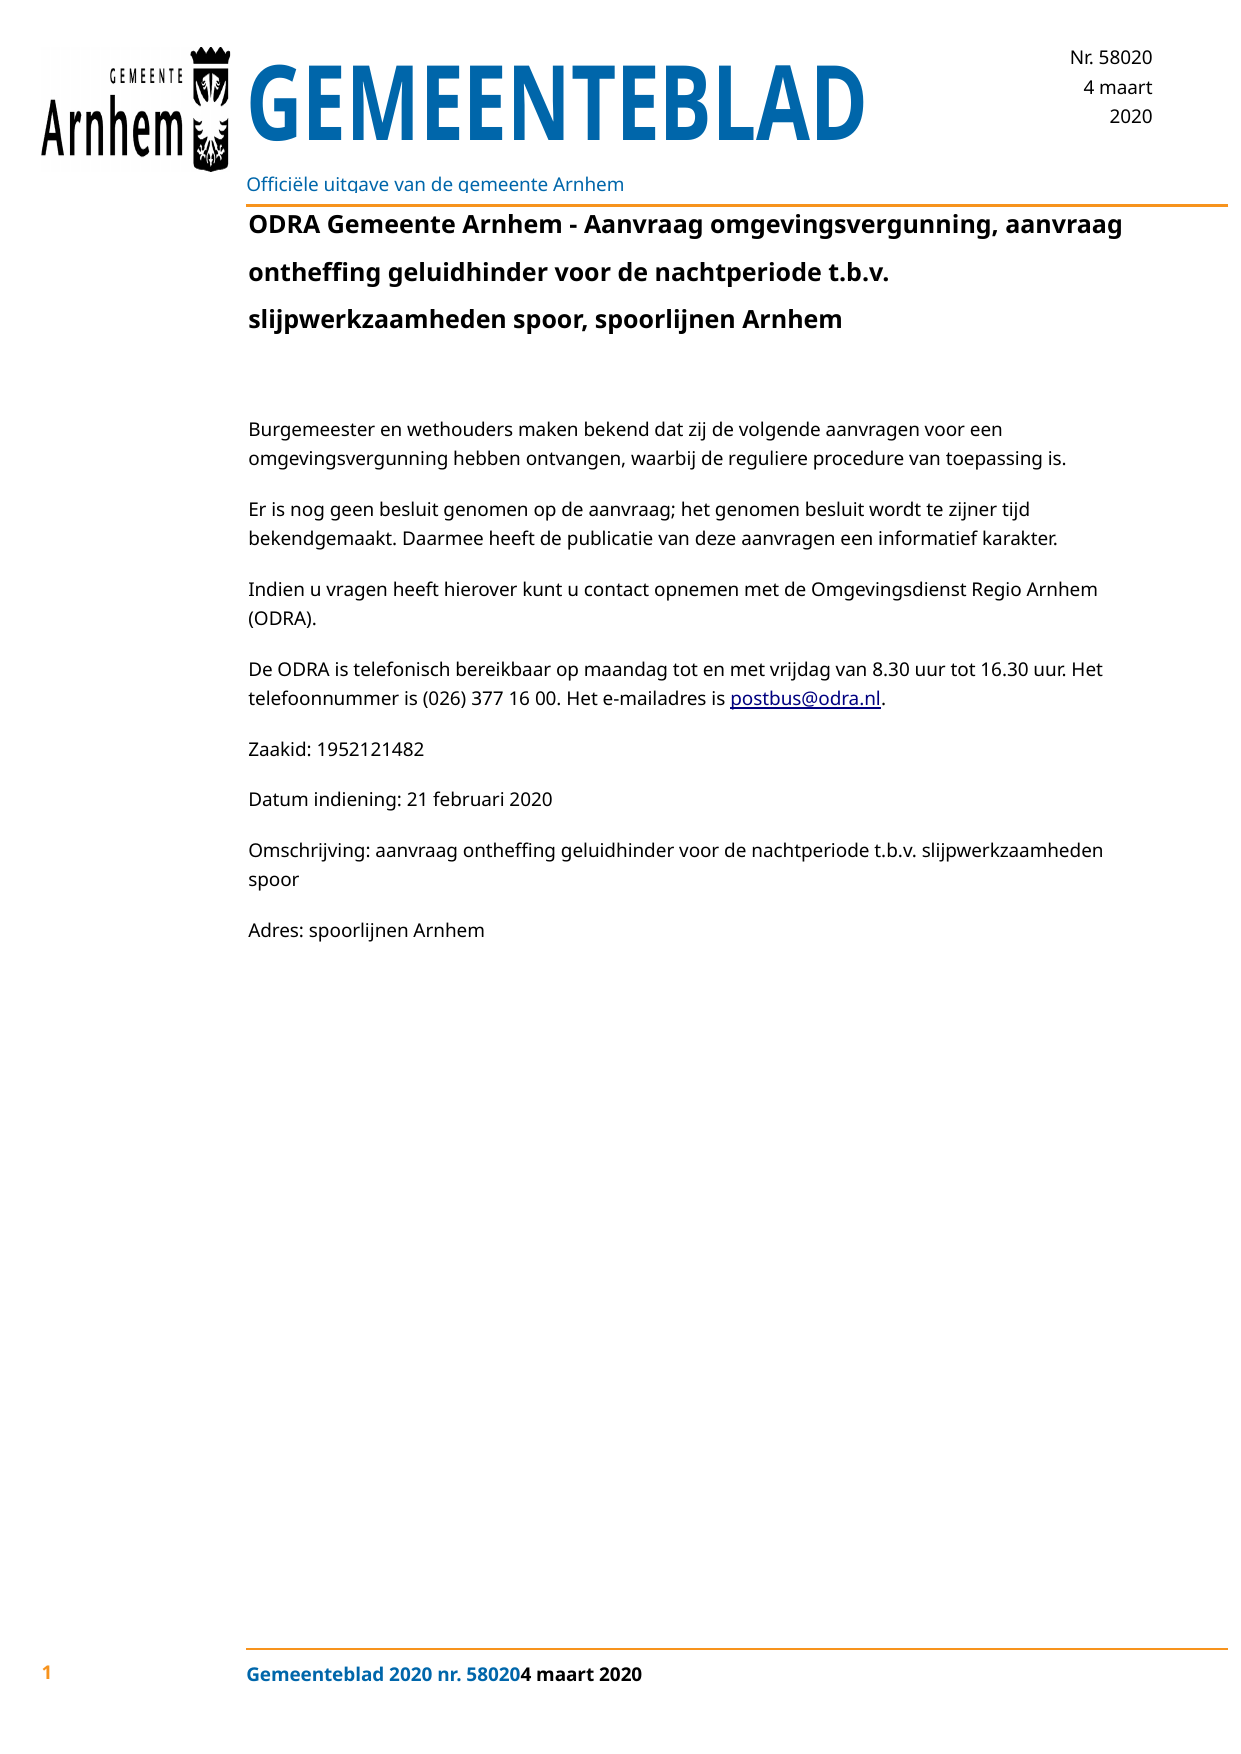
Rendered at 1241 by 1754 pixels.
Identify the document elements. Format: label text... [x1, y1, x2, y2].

text ODRA Gemeente Arnhem - Aanvraag omgevingsvergunning, aanvraag ontheffing geluidhinder voor de nachtperiode t.b.v. slijpwerkzaamheden spoor, spoorlijnen Arnhem [248, 207, 1152, 336]
text Datum indiening: 21 februari 2020 [248, 786, 1152, 812]
text Er is nog geen besluit genomen op de aanvraag; het genomen besluit wordt te zijner tijd bekendgemaakt. Daarmee heeft de publicatie van deze aanvragen een informatief karakter. [248, 496, 1152, 551]
text Adres: spoorlijnen Arnhem [248, 917, 1152, 942]
text Burgemeester en wethouders maken bekend dat zij de volgende aanvragen voor een omgevingsvergunning hebben ontvangen, waarbij de reguliere procedure van toepassing is. [248, 416, 1152, 471]
picture [41, 47, 231, 172]
text De ODRA is telefonisch bereikbaar op maandag tot en met vrijdag van 8.30 uur tot 16.30 uur. Het telefoonnummer is (026) 377 16 00. Het e-mailadres is postbus@odra.nl. [248, 656, 1152, 711]
text Zaakid: 1952121482 [248, 736, 1152, 762]
text Indien u vragen heeft hierover kunt u contact opnemen met de Omgevingsdienst Regio Arnhem (ODRA). [248, 576, 1152, 631]
text Omschrijving: aanvraag ontheffing geluidhinder voor de nachtperiode t.b.v. slijpwerkzaamheden spoor [248, 837, 1152, 892]
